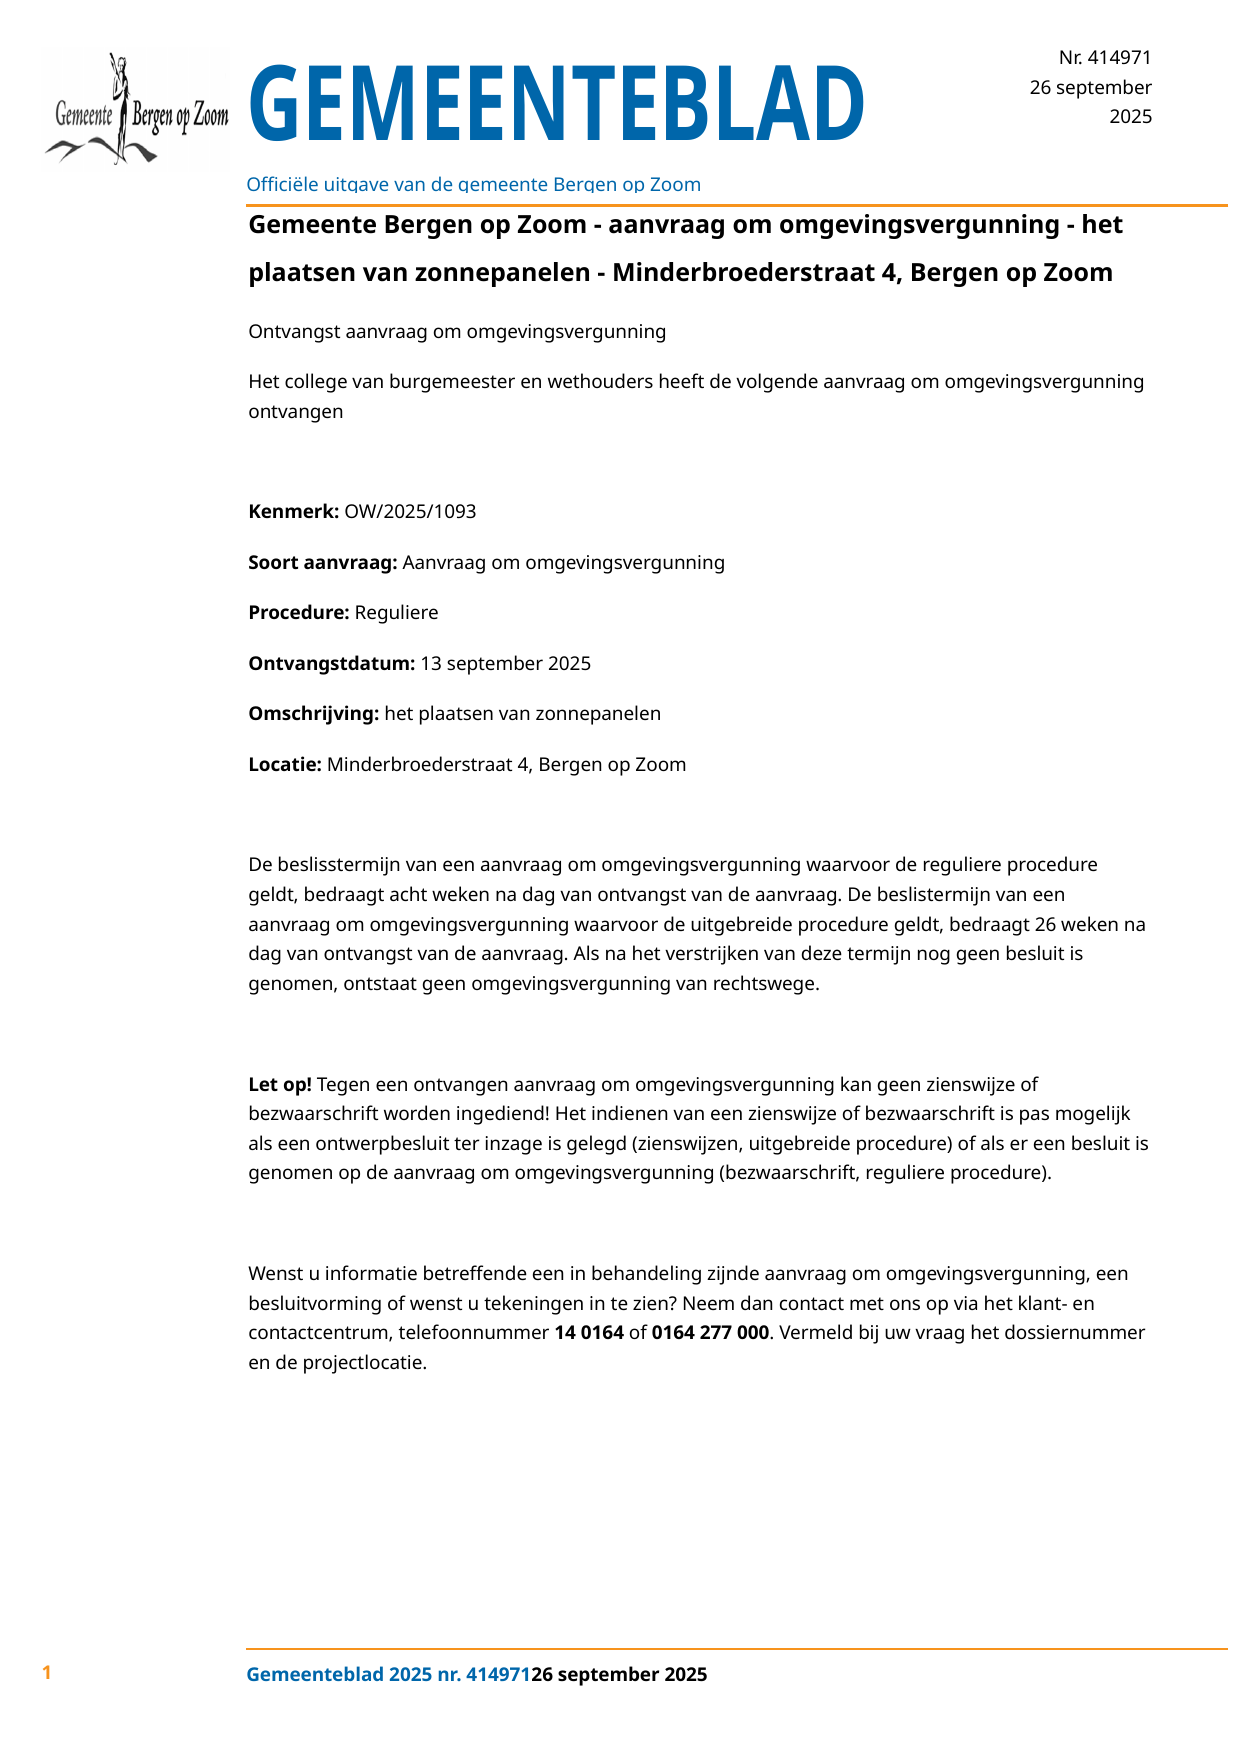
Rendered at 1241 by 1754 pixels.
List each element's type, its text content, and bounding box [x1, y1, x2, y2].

text Het college van burgemeester en wethouders heeft de volgende aanvraag om omgevingsvergunning ontvangen [248, 368, 1152, 424]
text Gemeente Bergen op Zoom - aanvraag om omgevingsvergunning - het plaatsen van zonnepanelen - Minderbroederstraat 4, Bergen op Zoom [248, 207, 1152, 288]
text Wenst u informatie betreffende een in behandeling zijnde aanvraag om omgevingsvergunning, een besluitvorming of wenst u tekeningen in te zien? Neem dan contact met ons op via het klant- en contactcentrum, telefoonnummer 14 0164 of 0164 277 000. Vermeld bij uw vraag het dossiernummer en de projectlocatie. [248, 1260, 1152, 1375]
text Ontvangst aanvraag om omgevingsvergunning [248, 318, 1152, 344]
text Procedure: Reguliere [248, 599, 1152, 625]
text Kenmerk: OW/2025/1093 [248, 499, 1152, 524]
picture [41, 47, 231, 172]
text Soort aanvraag: Aanvraag om omgevingsvergunning [248, 549, 1152, 575]
text Locatie: Minderbroederstraat 4, Bergen op Zoom [248, 751, 1152, 777]
text Let op! Tegen een ontvangen aanvraag om omgevingsvergunning kan geen zienswijze of bezwaarschrift worden ingediend! Het indienen van een zienswijze of bezwaarschrift is pas mogelijk als een ontwerpbesluit ter inzage is gelegd (zienswijzen, uitgebreide procedure) of als er een besluit is genomen op de aanvraag om omgevingsvergunning (bezwaarschrift, reguliere procedure). [248, 1071, 1152, 1185]
text De beslisstermijn van een aanvraag om omgevingsvergunning waarvoor de reguliere procedure geldt, bedraagt acht weken na dag van ontvangst van de aanvraag. De beslistermijn van een aanvraag om omgevingsvergunning waarvoor de uitgebreide procedure geldt, bedraagt 26 weken na dag van ontvangst van de aanvraag. Als na het verstrijken van deze termijn nog geen besluit is genomen, ontstaat geen omgevingsvergunning van rechtswege. [248, 852, 1152, 996]
text Omschrijving: het plaatsen van zonnepanelen [248, 700, 1152, 726]
text Ontvangstdatum: 13 september 2025 [248, 650, 1152, 676]
